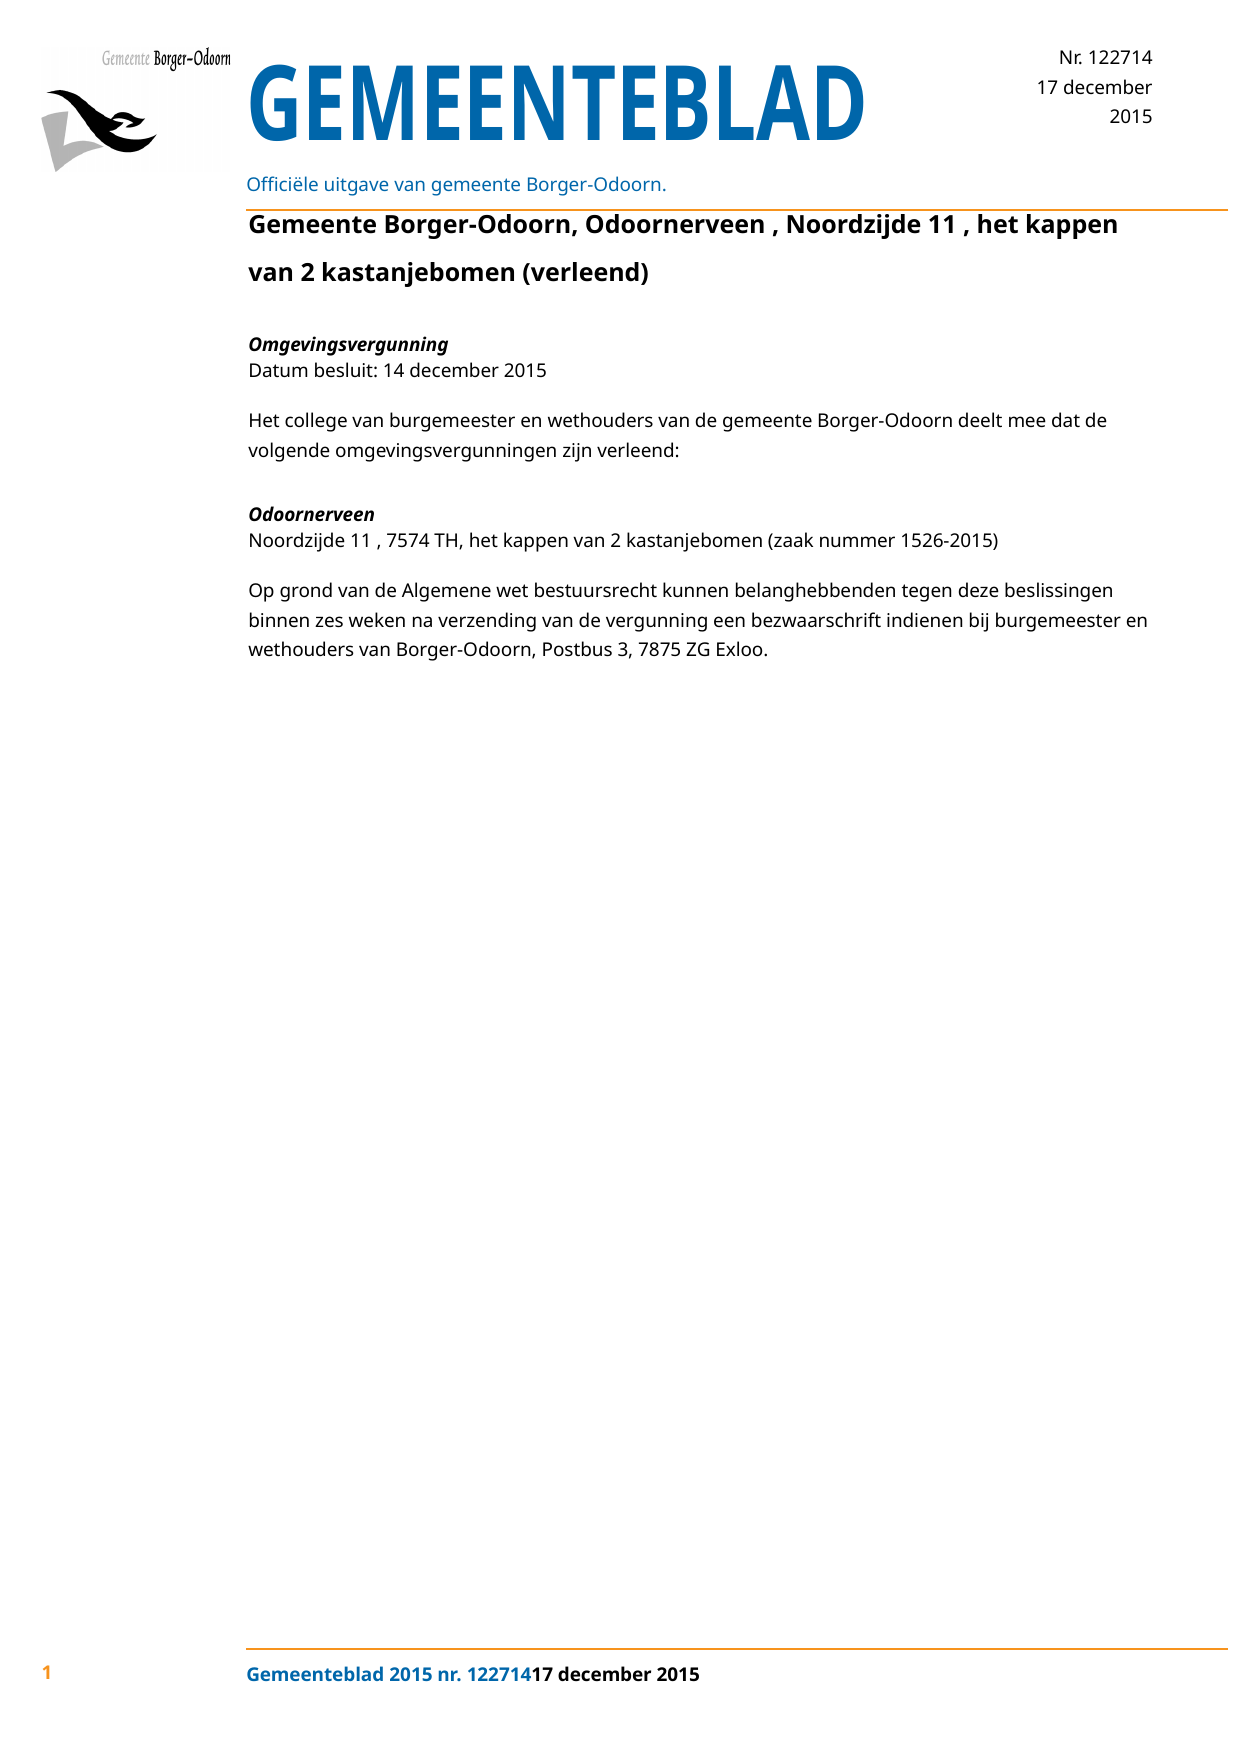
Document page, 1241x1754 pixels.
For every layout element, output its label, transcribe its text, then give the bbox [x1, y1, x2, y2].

text Gemeente Borger-Odoorn, Odoornerveen , Noordzijde 11 , het kappen van 2 kastanjebomen (verleend) [248, 211, 1152, 288]
text Datum besluit: 14 december 2015 [248, 357, 1152, 383]
text Omgevingsvergunning [248, 331, 1152, 357]
text Noordzijde 11 , 7574 TH, het kappen van 2 kastanjebomen (zaak nummer 1526-2015) [248, 527, 1152, 553]
picture [41, 47, 231, 172]
text Het college van burgemeester en wethouders van de gemeente Borger-Odoorn deelt mee dat de volgende omgevingsvergunningen zijn verleend: [248, 408, 1152, 463]
text Op grond van de Algemene wet bestuursrecht kunnen belanghebbenden tegen deze beslissingen binnen zes weken na verzending van de vergunning een bezwaarschrift indienen bij burgemeester en wethouders van Borger-Odoorn, Postbus 3, 7875 ZG Exloo. [248, 577, 1152, 662]
text Odoornerveen [248, 501, 1152, 527]
